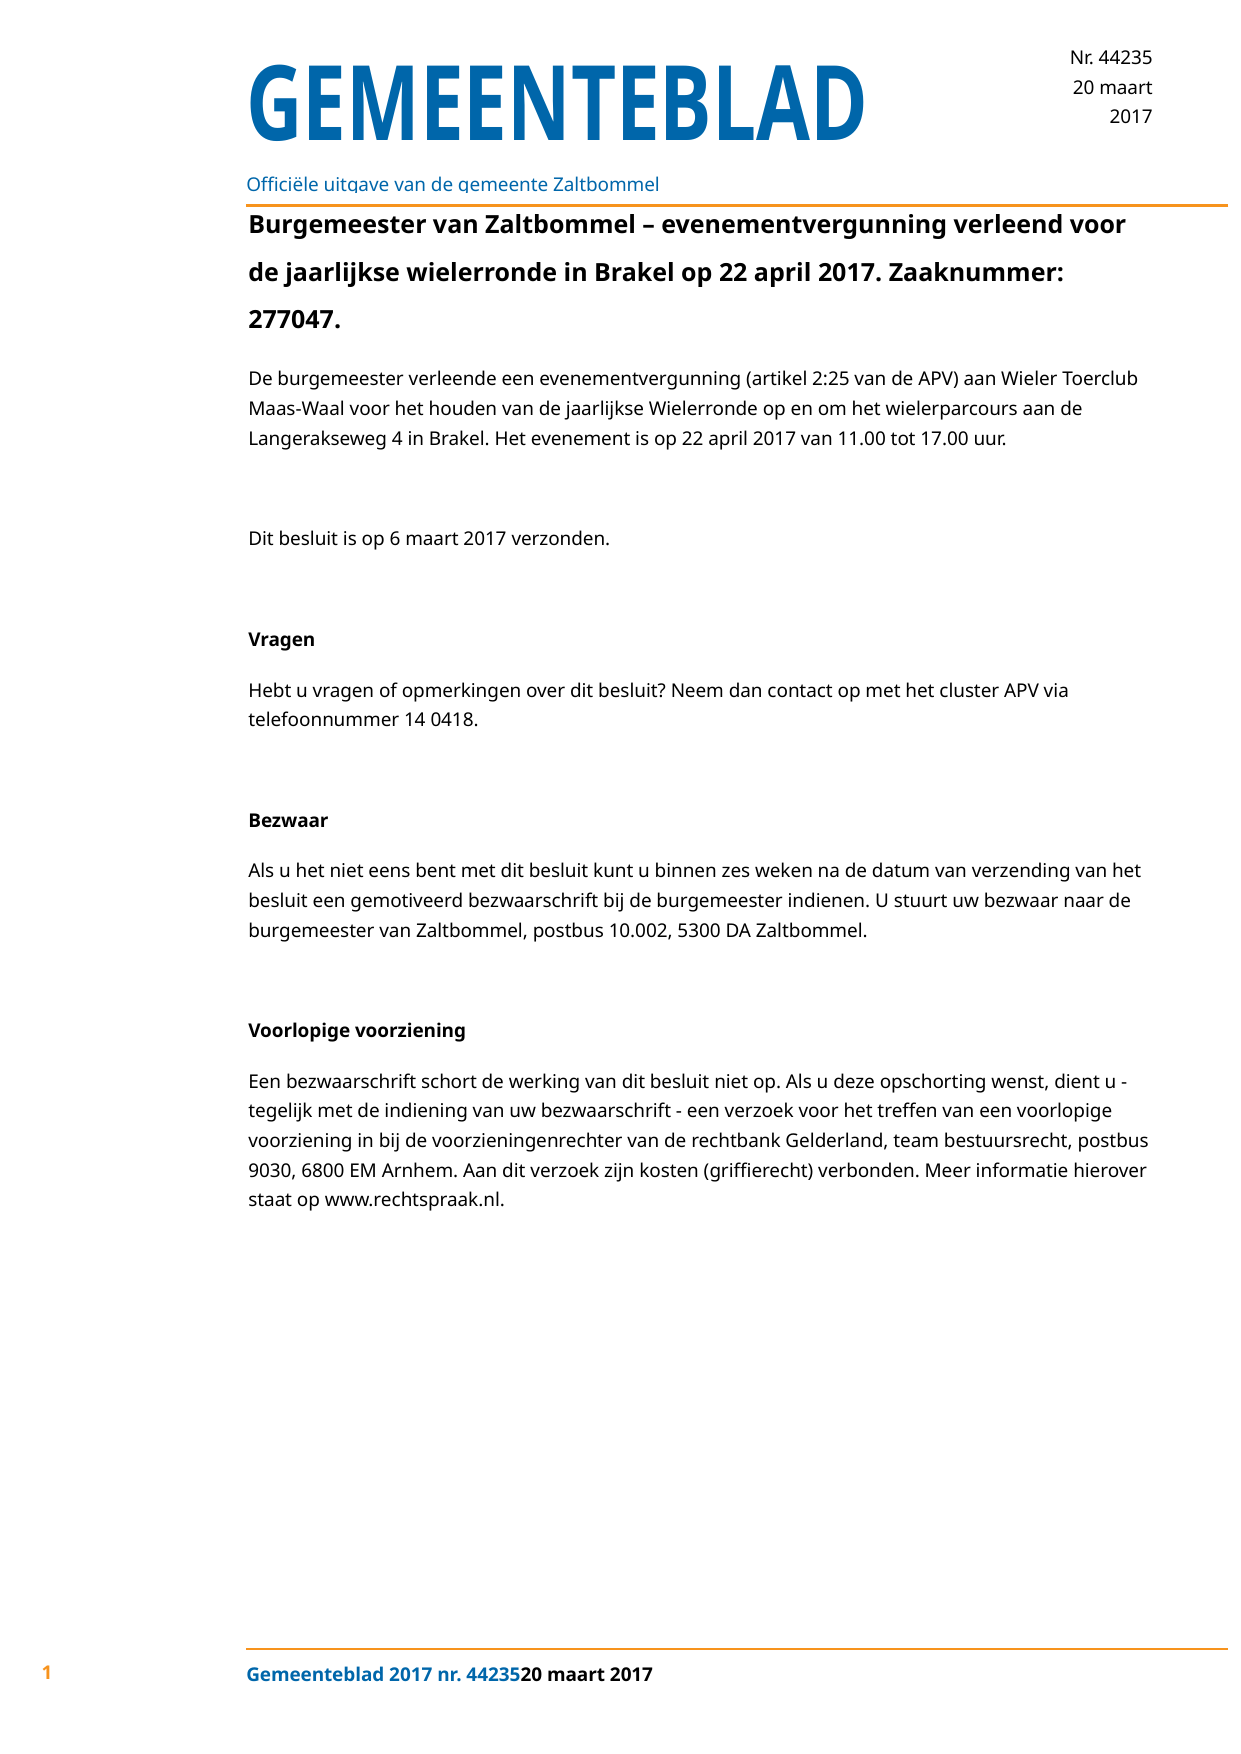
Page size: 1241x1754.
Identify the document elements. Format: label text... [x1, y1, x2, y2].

text Vragen [248, 626, 1152, 652]
picture [41, 47, 231, 172]
text De burgemeester verleende een evenementvergunning (artikel 2:25 van de APV) aan Wieler Toerclub Maas-Waal voor het houden van de jaarlijkse Wielerronde op en om het wielerparcours aan de Langerakseweg 4 in Brakel. Het evenement is op 22 april 2017 van 11.00 tot 17.00 uur. [248, 366, 1152, 450]
text Dit besluit is op 6 maart 2017 verzonden. [248, 526, 1152, 551]
text Voorlopige voorziening [248, 1018, 1152, 1043]
text Bezwaar [248, 807, 1152, 833]
text Een bezwaarschrift schort de werking van dit besluit niet op. Als u deze opschorting wenst, dient u - tegelijk met de indiening van uw bezwaarschrift - een verzoek voor het treffen van een voorlopige voorziening in bij de voorzieningenrechter van de rechtbank Gelderland, team bestuursrecht, postbus 9030, 6800 EM Arnhem. Aan dit verzoek zijn kosten (griffierecht) verbonden. Meer informatie hierover staat op www.rechtspraak.nl. [248, 1068, 1152, 1212]
text Als u het niet eens bent met dit besluit kunt u binnen zes weken na de datum van verzending van het besluit een gemotiveerd bezwaarschrift bij de burgemeester indienen. U stuurt uw bezwaar naar de burgemeester van Zaltbommel, postbus 10.002, 5300 DA Zaltbommel. [248, 858, 1152, 942]
text Hebt u vragen of opmerkingen over dit besluit? Neem dan contact op met het cluster APV via telefoonnummer 14 0418. [248, 677, 1152, 732]
text Burgemeester van Zaltbommel – evenementvergunning verleend voor de jaarlijkse wielerronde in Brakel op 22 april 2017. Zaaknummer: 277047. [248, 207, 1152, 336]
